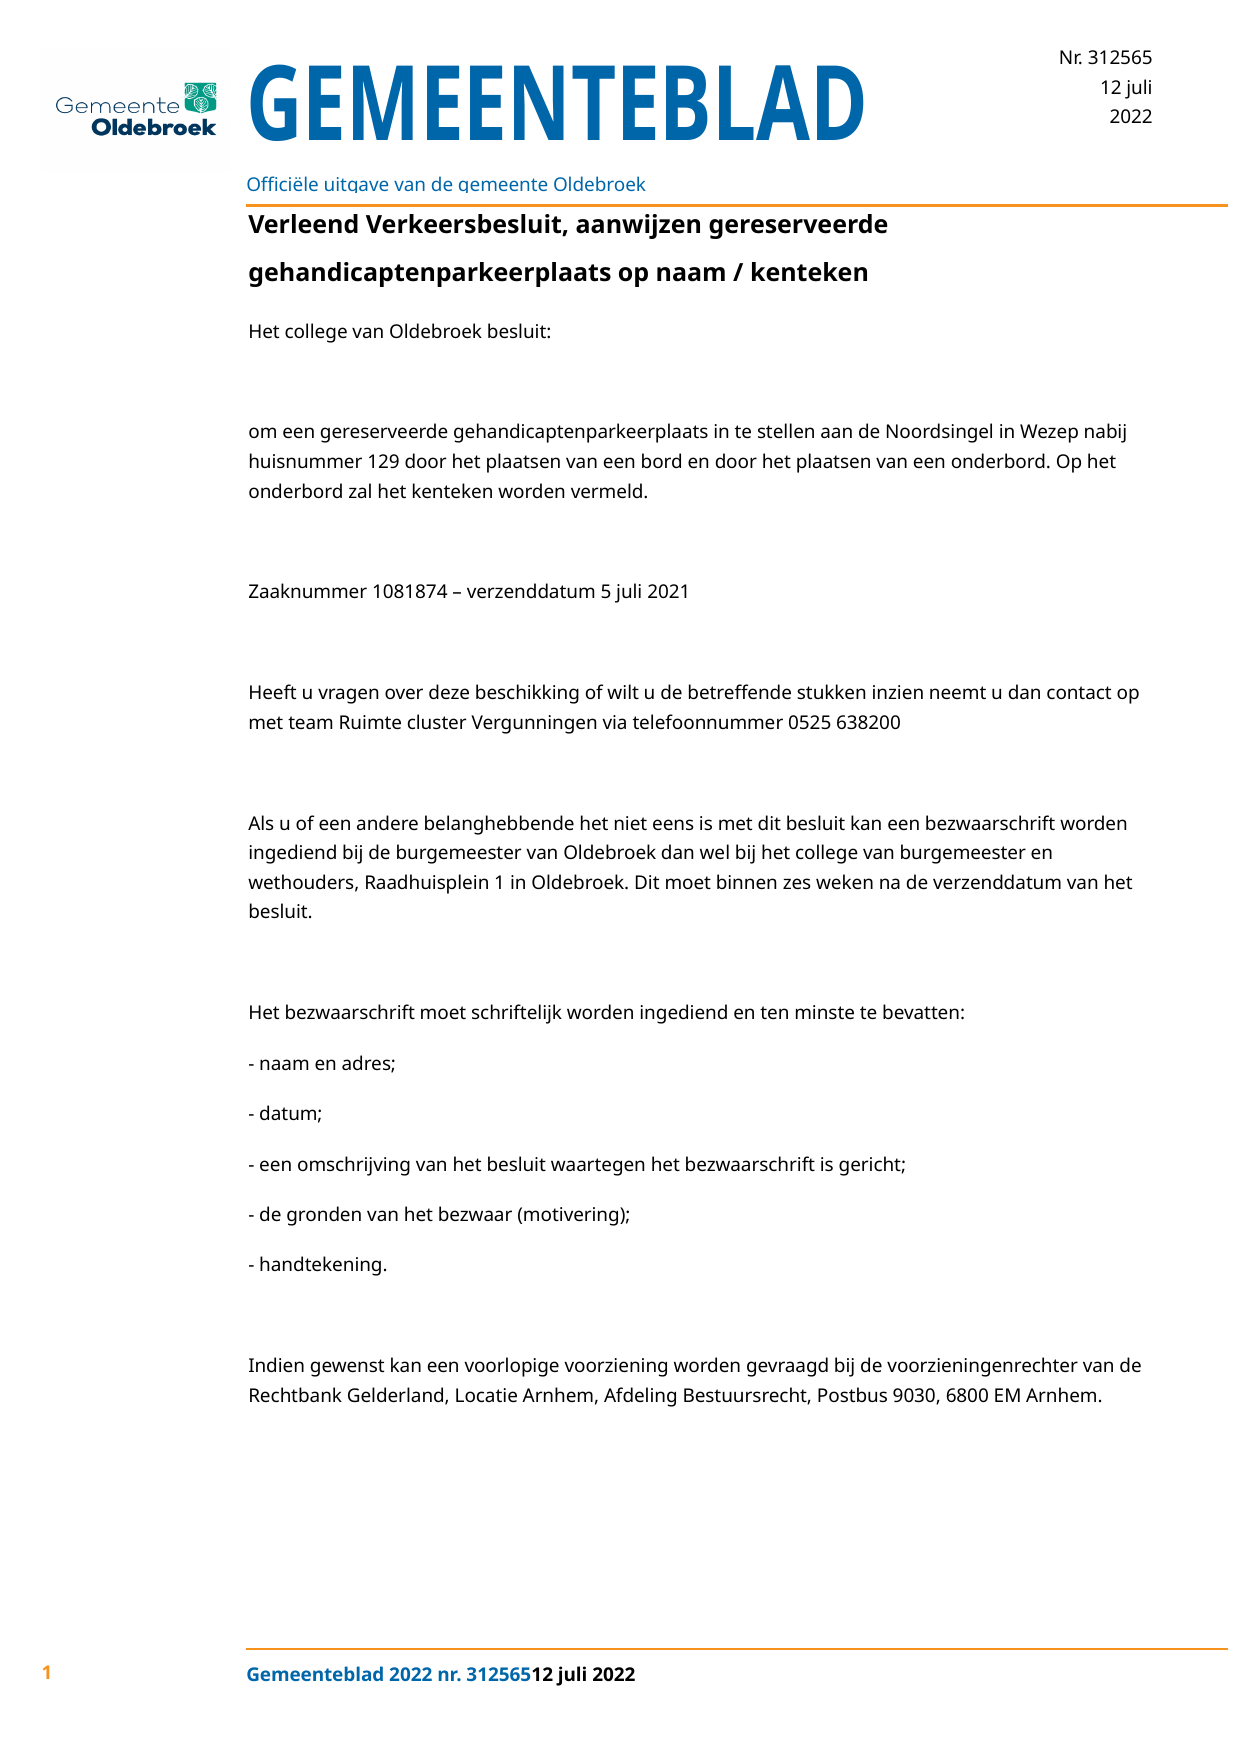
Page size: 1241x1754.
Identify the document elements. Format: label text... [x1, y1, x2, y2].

text - een omschrijving van het besluit waartegen het bezwaarschrift is gericht; [248, 1151, 1152, 1177]
text Indien gewenst kan een voorlopige voorziening worden gevraagd bij de voorzieningenrechter van de Rechtbank Gelderland, Locatie Arnhem, Afdeling Bestuursrecht, Postbus 9030, 6800 EM Arnhem. [248, 1352, 1152, 1408]
text Verleend Verkeersbesluit, aanwijzen gereserveerde gehandicaptenparkeerplaats op naam / kenteken [248, 207, 1152, 288]
picture [41, 47, 231, 172]
text Heeft u vragen over deze beschikking of wilt u de betreffende stukken inzien neemt u dan contact op met team Ruimte cluster Vergunningen via telefoonnummer 0525 638200 [248, 679, 1152, 735]
text - handtekening. [248, 1252, 1152, 1277]
text Het bezwaarschrift moet schriftelijk worden ingediend en ten minste te bevatten: [248, 999, 1152, 1025]
text - de gronden van het bezwaar (motivering); [248, 1201, 1152, 1227]
text Zaaknummer 1081874 – verzenddatum 5 juli 2021 [248, 579, 1152, 604]
text - datum; [248, 1100, 1152, 1126]
text Als u of een andere belanghebbende het niet eens is met dit besluit kan een bezwaarschrift worden ingediend bij de burgemeester van Oldebroek dan wel bij het college van burgemeester en wethouders, Raadhuisplein 1 in Oldebroek. Dit moet binnen zes weken na de verzenddatum van het besluit. [248, 810, 1152, 924]
text - naam en adres; [248, 1050, 1152, 1076]
text om een gereserveerde gehandicaptenparkeerplaats in te stellen aan de Noordsingel in Wezep nabij huisnummer 129 door het plaatsen van een bord en door het plaatsen van een onderbord. Op het onderbord zal het kenteken worden vermeld. [248, 419, 1152, 504]
text Het college van Oldebroek besluit: [248, 318, 1152, 344]
